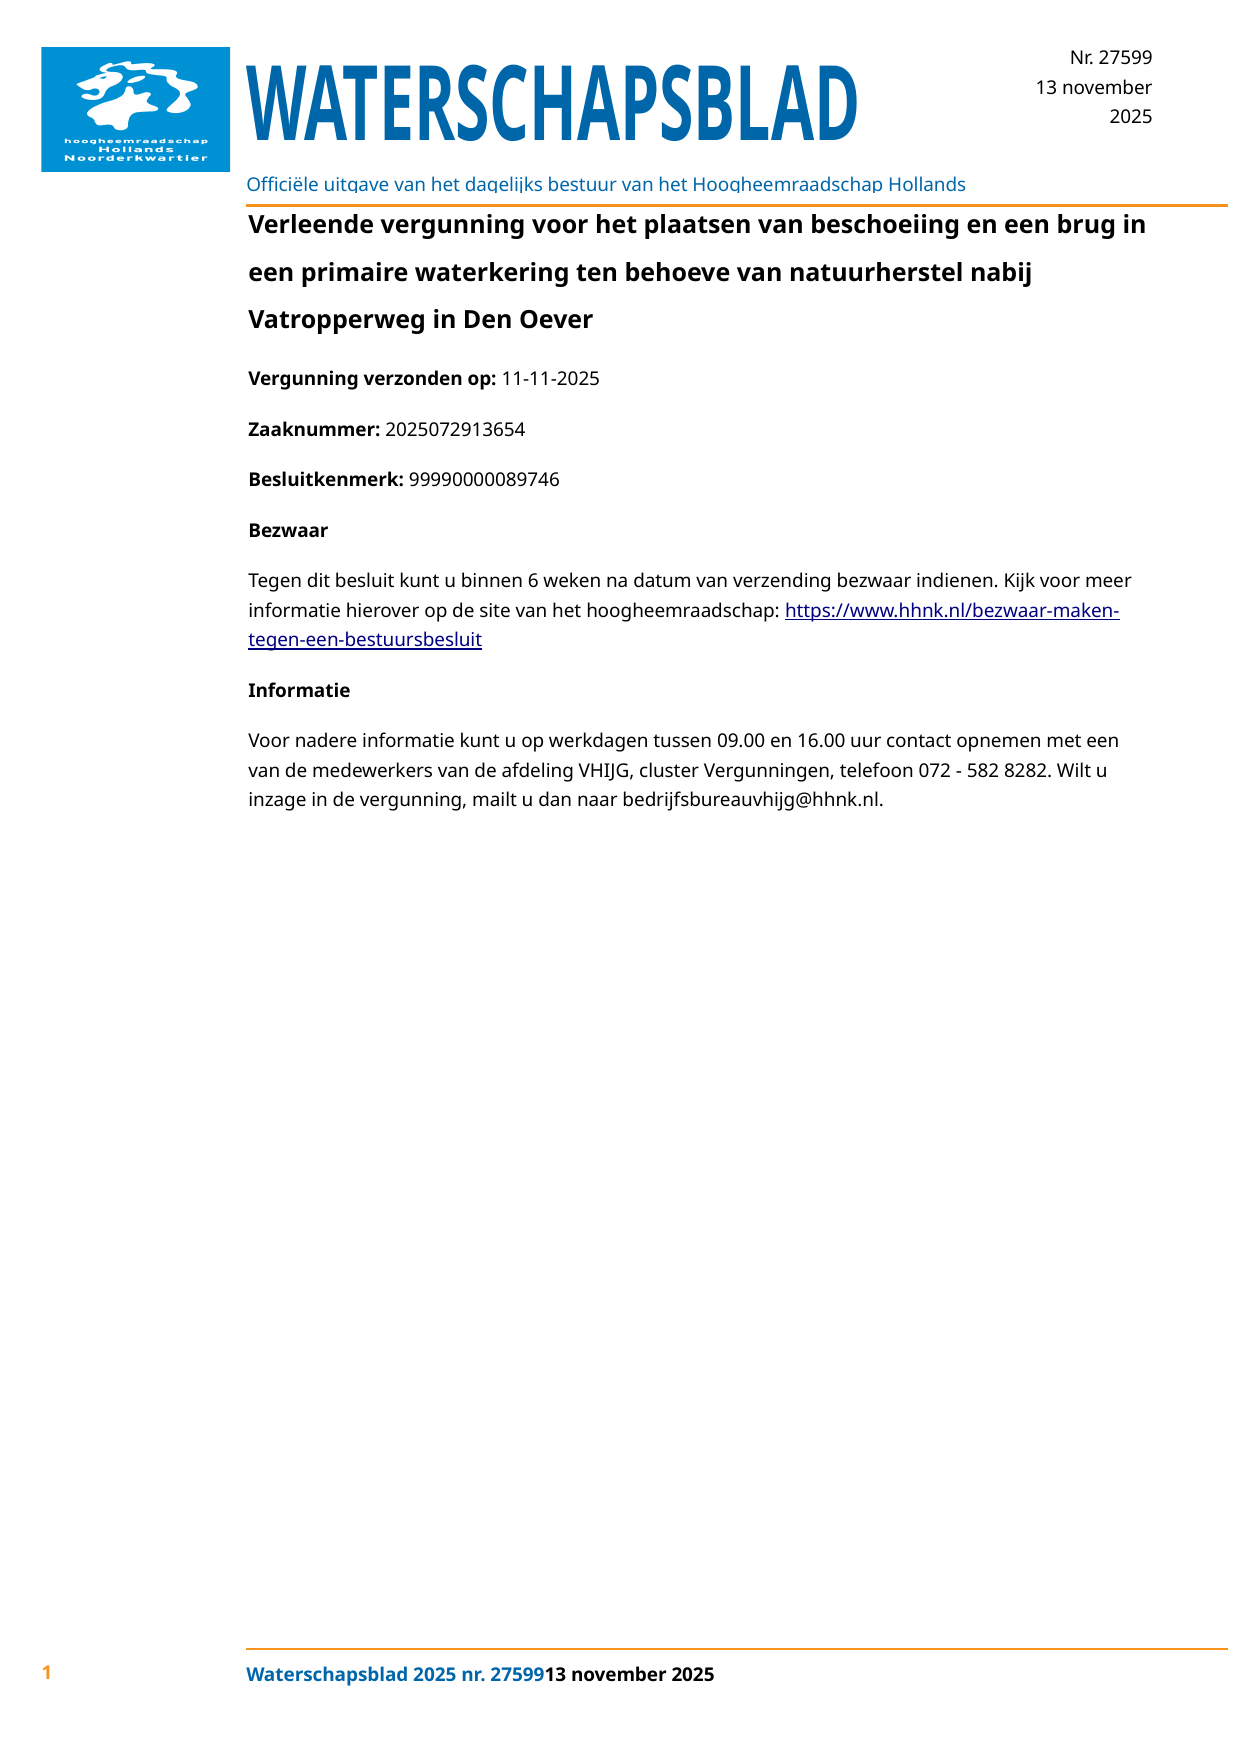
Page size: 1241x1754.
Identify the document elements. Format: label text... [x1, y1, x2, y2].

text Verleende vergunning voor het plaatsen van beschoeiing en een brug in een primaire waterkering ten behoeve van natuurherstel nabij Vatropperweg in Den Oever [248, 207, 1152, 336]
picture [129, 76, 144, 82]
text Informatie [248, 677, 1152, 702]
picture [88, 87, 157, 130]
picture [118, 62, 197, 112]
text Voor nadere informatie kunt u op werkdagen tussen 09.00 en 16.00 uur contact opnemen met een van de medewerkers van de afdeling VHIJG, cluster Vergunningen, telefoon 072 - 582 8282. Wilt u inzage in de vergunning, mailt u dan naar bedrijfsbureauvhijg@hhnk.nl. [248, 727, 1152, 812]
text Vergunning verzonden op: 11-11-2025 [248, 366, 1152, 391]
text Besluitkenmerk: 99990000089746 [248, 466, 1152, 492]
picture [78, 64, 122, 99]
text Zaaknummer: 2025072913654 [248, 416, 1152, 442]
text Tegen dit besluit kunt u binnen 6 weken na datum van verzending bezwaar indienen. Kijk voor meer informatie hierover op de site van het hoogheemraadschap: https://www.hhnk.nl/bezwaar-maken-tegen-een-bestuursbesluit [248, 567, 1152, 652]
text Bezwaar [248, 517, 1152, 542]
